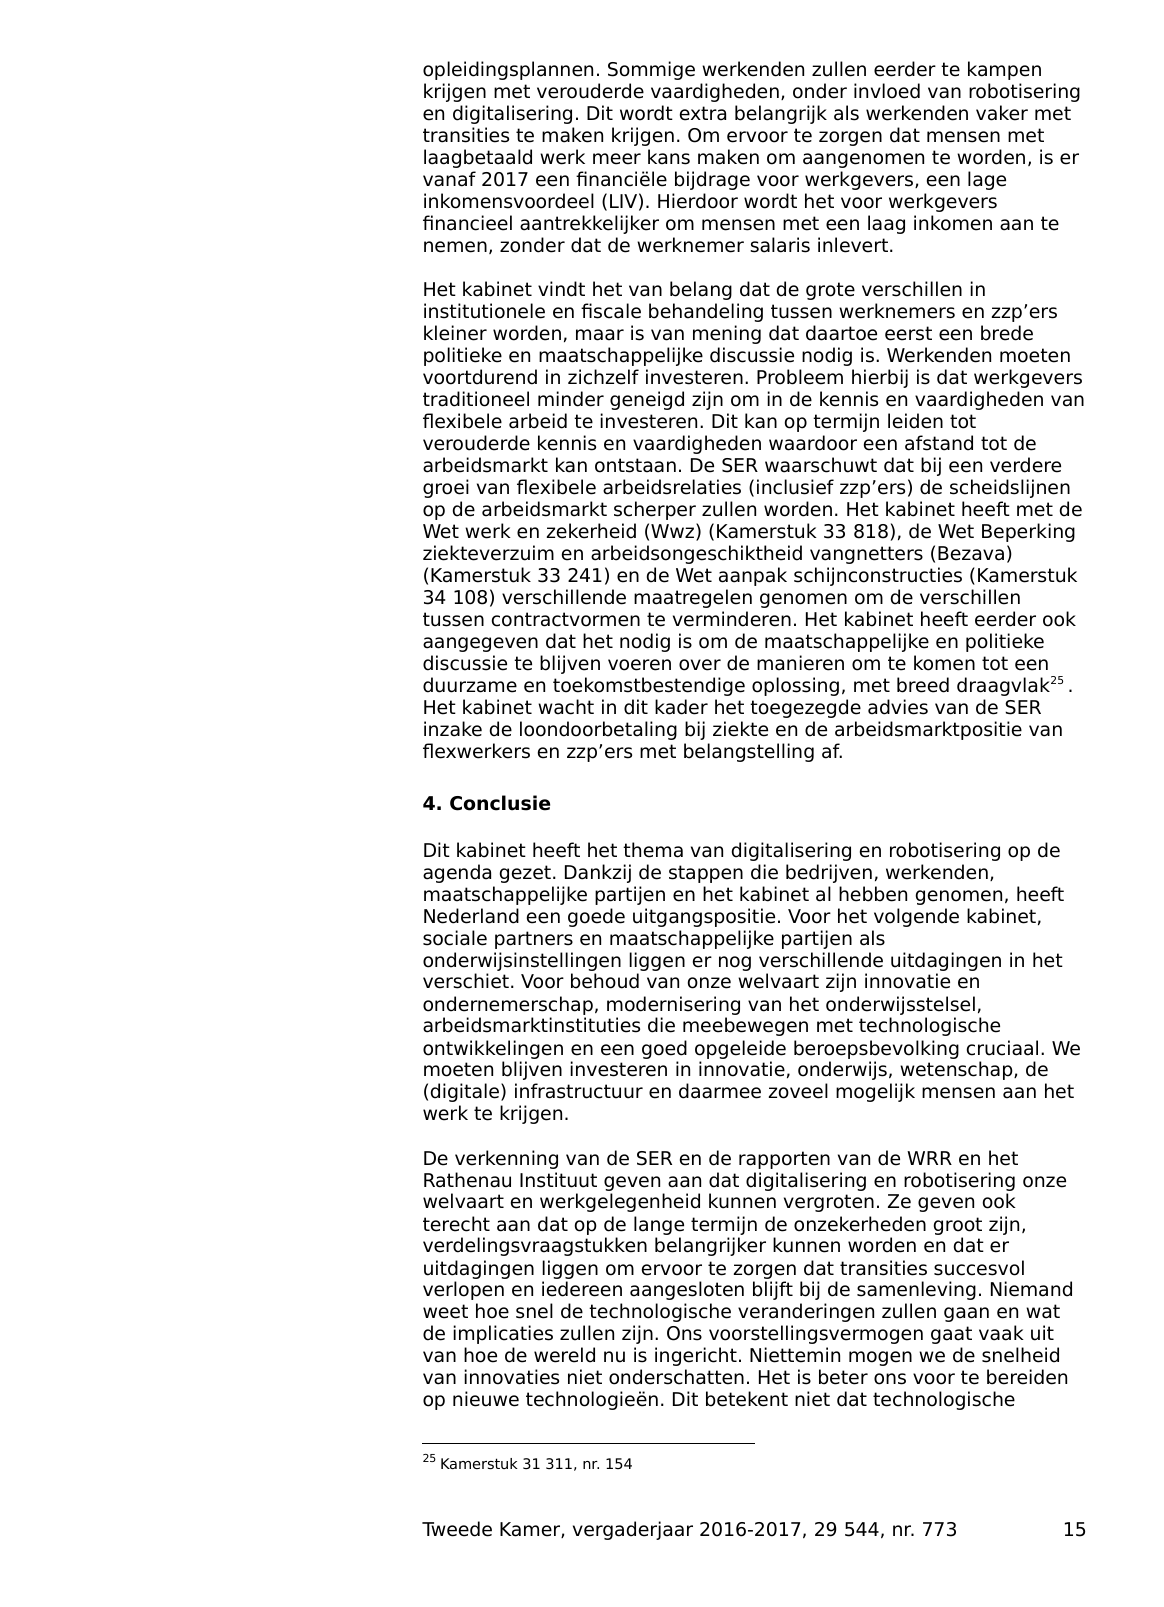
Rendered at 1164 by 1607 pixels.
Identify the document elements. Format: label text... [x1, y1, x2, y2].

text De verkenning van de SER en de rapporten van de WRR en het Rathenau Instituut geven aan dat digitalisering en robotisering onze welvaart en werkgelegenheid kunnen vergroten. Ze geven ook terecht aan dat op de lange termijn de onzekerheden groot zijn, verdelingsvraagstukken belangrijker kunnen worden en dat er uitdagingen liggen om ervoor te zorgen dat transities succesvol verlopen en iedereen aangesloten blijft bij de samenleving. Niemand weet hoe snel de technologische veranderingen zullen gaan en wat de implicaties zullen zijn. Ons voorstellingsvermogen gaat vaak uit van hoe de wereld nu is ingericht. Niettemin mogen we de snelheid van innovaties niet onderschatten. Het is beter ons voor te bereiden op nieuwe technologieën. Dit betekent niet dat technologische [422, 1147, 1087, 1411]
text Het kabinet vindt het van belang dat de grote verschillen in institutionele en fiscale behandeling tussen werknemers en zzp’ers kleiner worden, maar is van mening dat daartoe eerst een brede politieke en maatschappelijke discussie nodig is. Werkenden moeten voortdurend in zichzelf investeren. Probleem hierbij is dat werkgevers traditioneel minder geneigd zijn om in de kennis en vaardigheden van flexibele arbeid te investeren. Dit kan op termijn leiden tot verouderde kennis en vaardigheden waardoor een afstand tot de arbeidsmarkt kan ontstaan. De SER waarschuwt dat bij een verdere groei van flexibele arbeidsrelaties (inclusief zzp’ers) de scheidslijnen op de arbeidsmarkt scherper zullen worden. Het kabinet heeft met de Wet werk en zekerheid (Wwz) (Kamerstuk 33 818), de Wet Beperking ziekteverzuim en arbeidsongeschiktheid vangnetters (Bezava) (Kamerstuk 33 241) en de Wet aanpak schijnconstructies (Kamerstuk 34 108) verschillende maatregelen genomen om de verschillen tussen contractvormen te verminderen. Het kabinet heeft eerder ook aangegeven dat het nodig is om de maatschappelijke en politieke discussie te blijven voeren over de manieren om te komen tot een duurzame en toekomstbestendige oplossing, met breed draagvlak. Het kabinet wacht in dit kader het toegezegde advies van de SER inzake de loondoorbetaling bij ziekte en de arbeidsmarktpositie van flexwerkers en zzp’ers met belangstelling af. [422, 279, 1087, 763]
subtitle 4. Conclusie [422, 793, 1087, 814]
text Dit kabinet heeft het thema van digitalisering en robotisering op de agenda gezet. Dankzij de stappen die bedrijven, werkenden, maatschappelijke partijen en het kabinet al hebben genomen, heeft Nederland een goede uitgangspositie. Voor het volgende kabinet, sociale partners en maatschappelijke partijen als onderwijsinstellingen liggen er nog verschillende uitdagingen in het verschiet. Voor behoud van onze welvaart zijn innovatie en ondernemerschap, modernisering van het onderwijsstelsel, arbeidsmarktinstituties die meebewegen met technologische ontwikkelingen en een goed opgeleide beroepsbevolking cruciaal. We moeten blijven investeren in innovatie, onderwijs, wetenschap, de (digitale) infrastructuur en daarmee zoveel mogelijk mensen aan het werk te krijgen. [422, 839, 1087, 1125]
text opleidingsplannen. Sommige werkenden zullen eerder te kampen krijgen met verouderde vaardigheden, onder invloed van robotisering en digitalisering. Dit wordt extra belangrijk als werkenden vaker met transities te maken krijgen. Om ervoor te zorgen dat mensen met laagbetaald werk meer kans maken om aangenomen te worden, is er vanaf 2017 een financiële bijdrage voor werkgevers, een lage inkomensvoordeel (LIV). Hierdoor wordt het voor werkgevers financieel aantrekkelijker om mensen met een laag inkomen aan te nemen, zonder dat de werknemer salaris inlevert. [422, 59, 1087, 257]
text Kamerstuk 31 311, nr. 154 [422, 1452, 1087, 1474]
